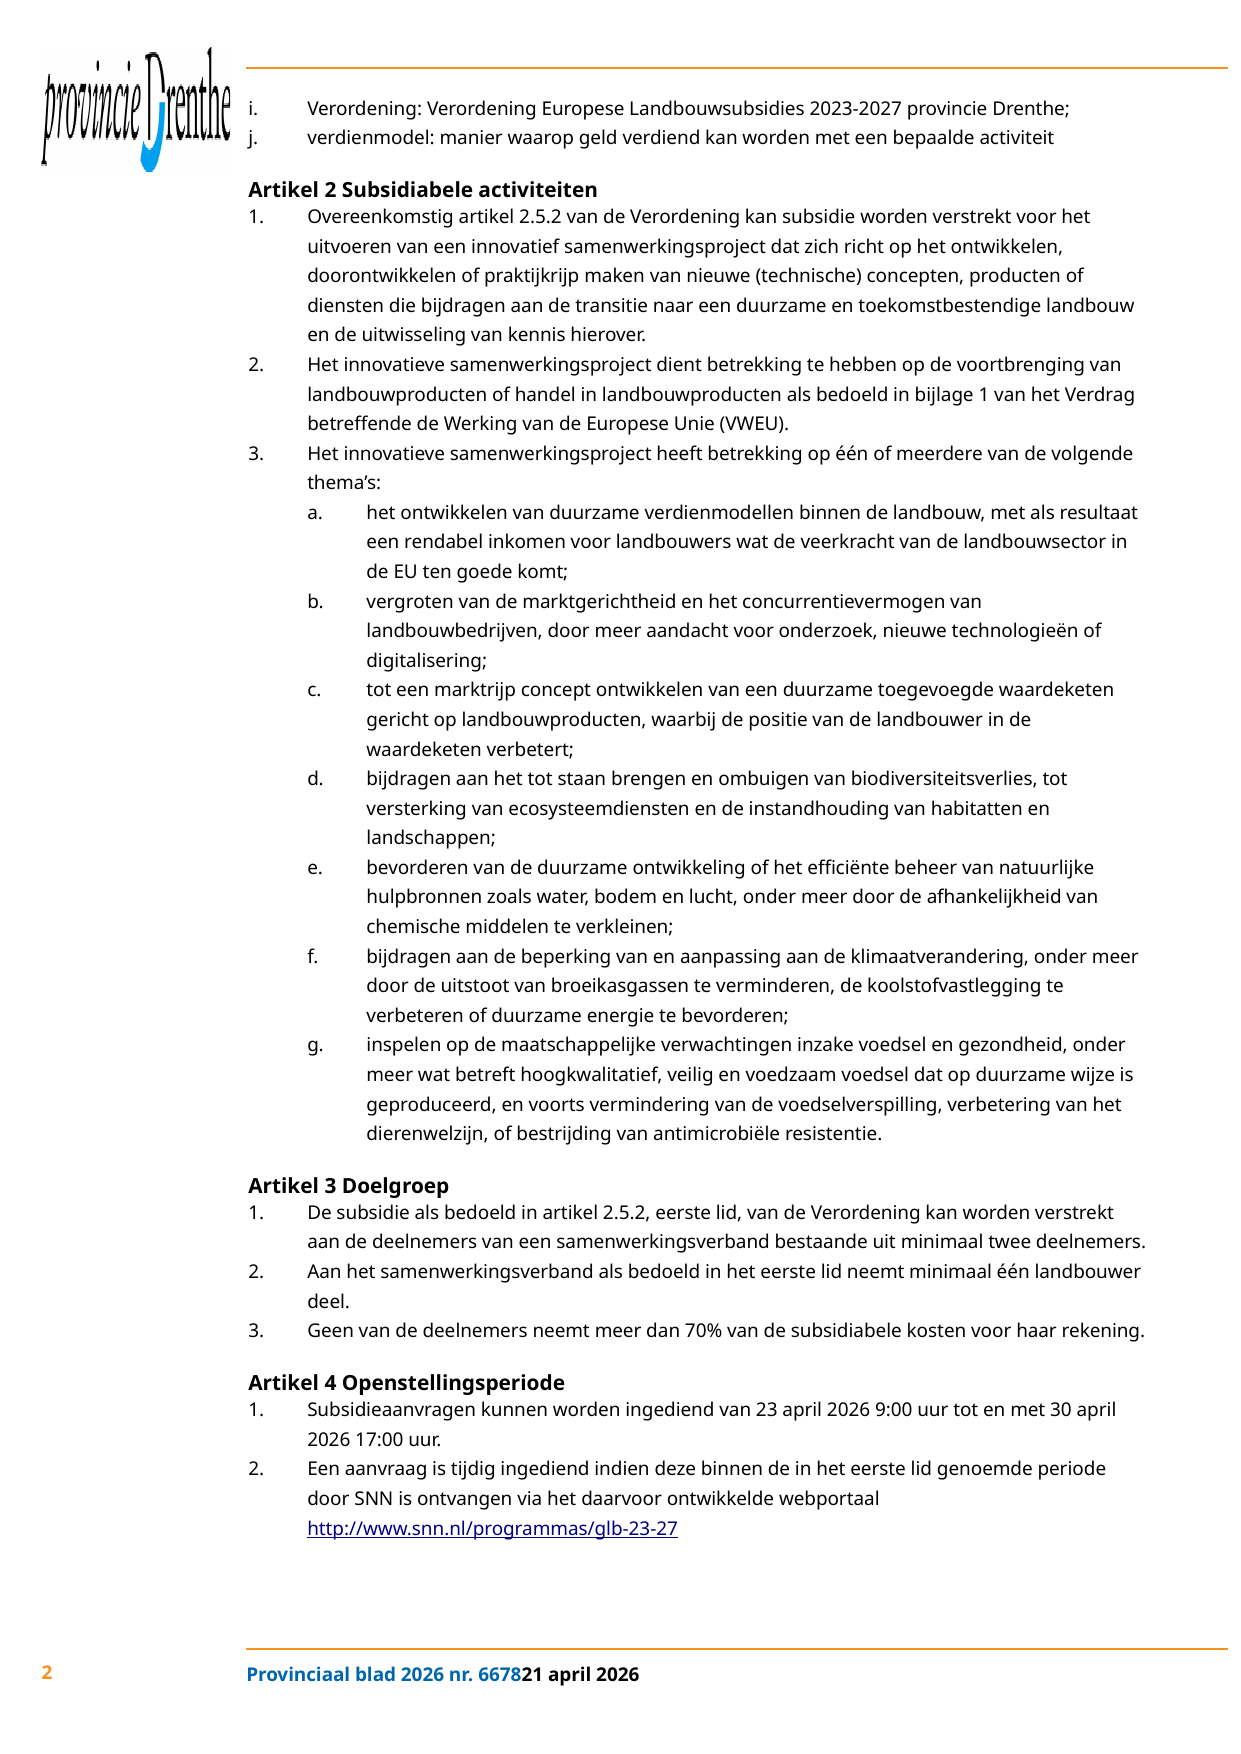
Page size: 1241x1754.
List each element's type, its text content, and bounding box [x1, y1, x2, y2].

list Verordening: Verordening Europese Landbouwsubsidies 2023-2027 provincie Drenthe; [248, 95, 1152, 121]
list bevorderen van de duurzame ontwikkeling of het efficiënte beheer van natuurlijke hulpbronnen zoals water, bodem en lucht, onder meer door de afhankelijkheid van chemische middelen te verkleinen; [307, 854, 1152, 939]
list Een aanvraag is tijdig ingediend indien deze binnen de in het eerste lid genoemde periode door SNN is ontvangen via het daarvoor ontwikkelde webportaal http://www.snn.nl/programmas/glb-23-27 [248, 1456, 1152, 1540]
list tot een marktrijp concept ontwikkelen van een duurzame toegevoegde waardeketen gericht op landbouwproducten, waarbij de positie van de landbouwer in de waardeketen verbetert; [307, 677, 1152, 761]
list Subsidieaanvragen kunnen worden ingediend van 23 april 2026 9:00 uur tot en met 30 april 2026 17:00 uur. [248, 1396, 1152, 1452]
list bijdragen aan het tot staan brengen en ombuigen van biodiversiteitsverlies, tot versterking van ecosysteemdiensten en de instandhouding van habitatten en landschappen; [307, 765, 1152, 850]
list Aan het samenwerkingsverband als bedoeld in het eerste lid neemt minimaal één landbouwer deel. [248, 1258, 1152, 1314]
list Geen van de deelnemers neemt meer dan 70% van de subsidiabele kosten voor haar rekening. [248, 1317, 1152, 1343]
list Het innovatieve samenwerkingsproject dient betrekking te hebben op de voortbrenging van landbouwproducten of handel in landbouwproducten als bedoeld in bijlage 1 van het Verdrag betreffende de Werking van de Europese Unie (VWEU). [248, 351, 1152, 436]
list bijdragen aan de beperking van en aanpassing aan de klimaatverandering, onder meer door de uitstoot van broeikasgassen te verminderen, de koolstofvastlegging te verbeteren of duurzame energie te bevorderen; [307, 943, 1152, 1028]
list het ontwikkelen van duurzame verdienmodellen binnen de landbouw, met als resultaat een rendabel inkomen voor landbouwers wat de veerkracht van de landbouwsector in de EU ten goede komt; [307, 499, 1152, 584]
list inspelen op de maatschappelijke verwachtingen inzake voedsel en gezondheid, onder meer wat betreft hoogkwalitatief, veilig en voedzaam voedsel dat op duurzame wijze is geproduceerd, en voorts vermindering van de voedselverspilling, verbetering van het dierenwelzijn, of bestrijding van antimicrobiële resistentie. [307, 1032, 1152, 1146]
text Artikel 2 Subsidiabele activiteiten [248, 175, 1152, 203]
list Overeenkomstig artikel 2.5.2 van de Verordening kan subsidie worden verstrekt voor het uitvoeren van een innovatief samenwerkingsproject dat zich richt op het ontwikkelen, doorontwikkelen of praktijkrijp maken van nieuwe (technische) concepten, producten of diensten die bijdragen aan de transitie naar een duurzame en toekomstbestendige landbouw en de uitwisseling van kennis hierover. [248, 203, 1152, 347]
text Artikel 3 Doelgroep [248, 1171, 1152, 1199]
text Artikel 4 Openstellingsperiode [248, 1368, 1152, 1396]
list verdienmodel: manier waarop geld verdiend kan worden met een bepaalde activiteit [248, 124, 1152, 150]
list Het innovatieve samenwerkingsproject heeft betrekking op één of meerdere van de volgende thema’s: [248, 440, 1152, 495]
picture [41, 47, 231, 172]
list De subsidie als bedoeld in artikel 2.5.2, eerste lid, van de Verordening kan worden verstrekt aan de deelnemers van een samenwerkingsverband bestaande uit minimaal twee deelnemers. [248, 1199, 1152, 1254]
list vergroten van de marktgerichtheid en het concurrentievermogen van landbouwbedrijven, door meer aandacht voor onderzoek, nieuwe technologieën of digitalisering; [307, 588, 1152, 673]
